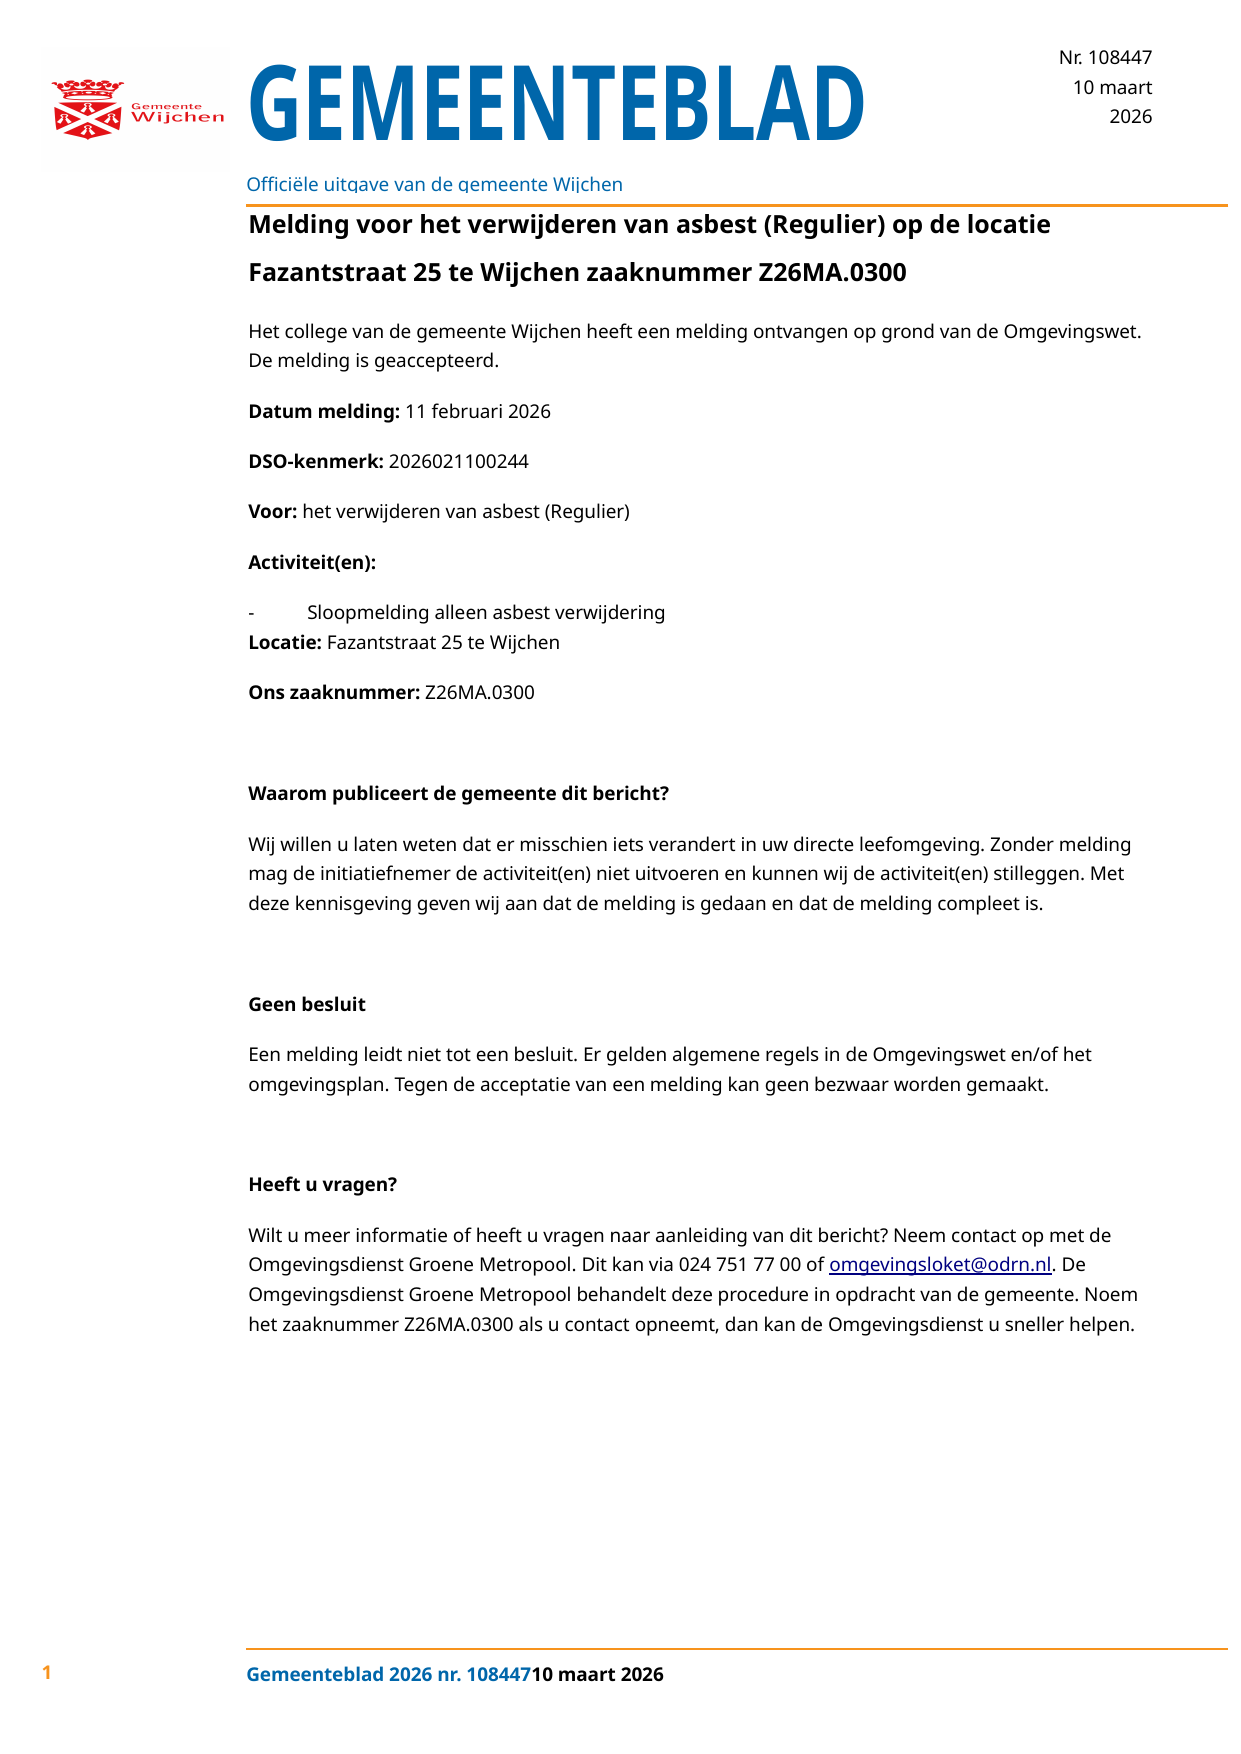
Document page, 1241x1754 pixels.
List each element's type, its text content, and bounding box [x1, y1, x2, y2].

text Geen besluit [248, 991, 1152, 1017]
text Een melding leidt niet tot een besluit. Er gelden algemene regels in de Omgevingswet en/of het omgevingsplan. Tegen de acceptatie van een melding kan geen bezwaar worden gemaakt. [248, 1041, 1152, 1097]
text Melding voor het verwijderen van asbest (Regulier) op de locatie Fazantstraat 25 te Wijchen zaaknummer Z26MA.0300 [248, 207, 1152, 288]
text Het college van de gemeente Wijchen heeft een melding ontvangen op grond van de Omgevingswet. De melding is geaccepteerd. [248, 318, 1152, 373]
text Heeft u vragen? [248, 1172, 1152, 1197]
text Wij willen u laten weten dat er misschien iets verandert in uw directe leefomgeving. Zonder melding mag de initiatiefnemer de activiteit(en) niet uitvoeren en kunnen wij de activiteit(en) stilleggen. Met deze kennisgeving geven wij aan dat de melding is gedaan en dat de melding compleet is. [248, 831, 1152, 916]
text Locatie: Fazantstraat 25 te Wijchen [248, 629, 1152, 655]
text Wilt u meer informatie of heeft u vragen naar aanleiding van dit bericht? Neem contact op met de Omgevingsdienst Groene Metropool. Dit kan via 024 751 77 00 of omgevingsloket@odrn.nl. De Omgevingsdienst Groene Metropool behandelt deze procedure in opdracht van de gemeente. Noem het zaaknummer Z26MA.0300 als u contact opneemt, dan kan de Omgevingsdienst u sneller helpen. [248, 1222, 1152, 1337]
text Waarom publiceert de gemeente dit bericht? [248, 780, 1152, 806]
text Activiteit(en): [248, 549, 1152, 575]
text Ons zaaknummer: Z26MA.0300 [248, 679, 1152, 705]
text Datum melding: 11 februari 2026 [248, 398, 1152, 424]
text DSO-kenmerk: 2026021100244 [248, 448, 1152, 474]
list Sloopmelding alleen asbest verwijdering [248, 599, 1152, 625]
picture [41, 47, 231, 172]
text Voor: het verwijderen van asbest (Regulier) [248, 499, 1152, 524]
